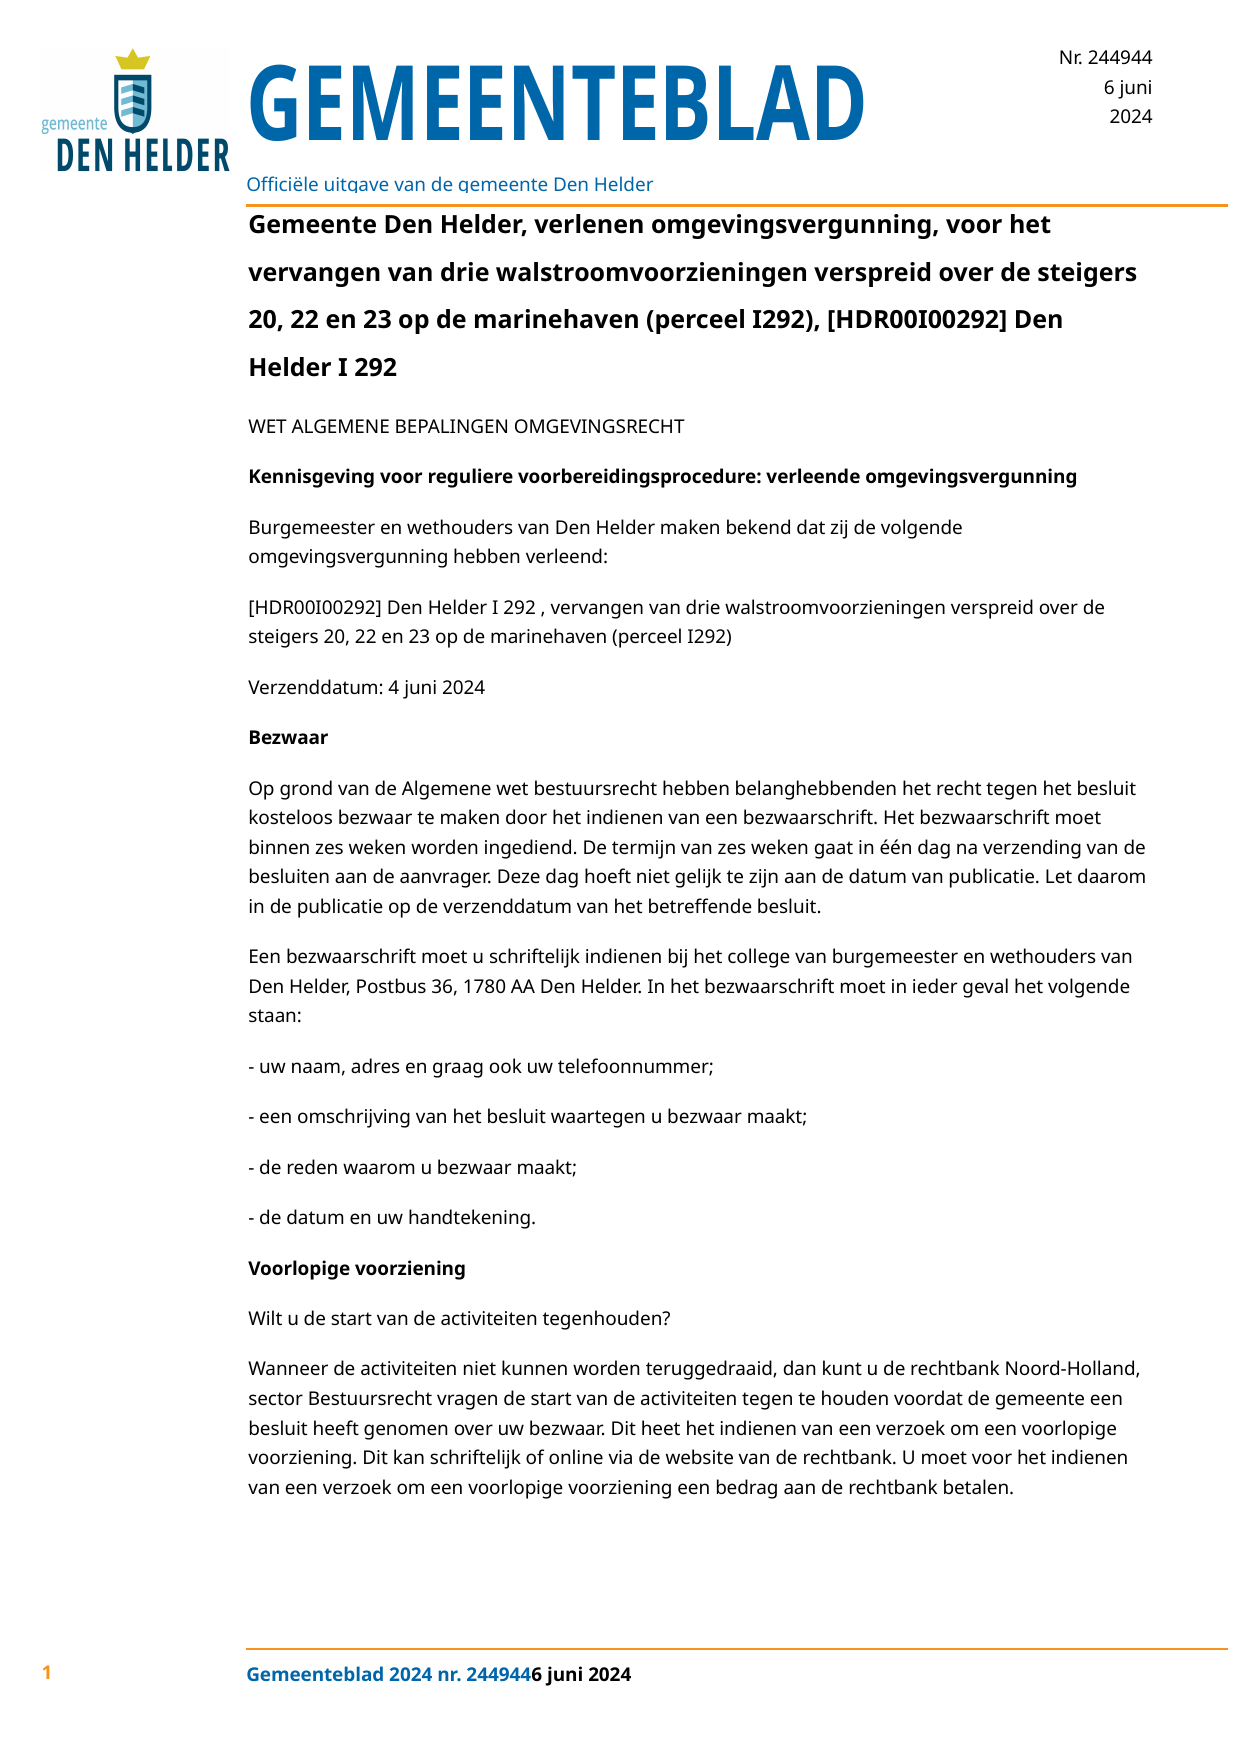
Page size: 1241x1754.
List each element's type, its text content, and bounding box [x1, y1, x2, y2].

picture [220, 160, 224, 172]
picture [63, 144, 68, 165]
text Wilt u de start van de activiteiten tegenhouden? [248, 1305, 1152, 1331]
text - de reden waarom u bezwaar maakt; [248, 1154, 1152, 1180]
text WET ALGEMENE BEPALINGEN OMGEVINGSRECHT [248, 413, 1152, 439]
picture [182, 144, 187, 165]
text - een omschrijving van het besluit waartegen u bezwaar maakt; [248, 1103, 1152, 1129]
text Wanneer de activiteiten niet kunnen worden teruggedraaid, dan kunt u de rechtbank Noord-Holland, sector Bestuursrecht vragen de start van de activiteiten tegen te houden voordat de gemeente een besluit heeft genomen over uw bezwaar. Dit heet het indienen van een verzoek om een voorlopige voorziening. Dit kan schriftelijk of online via de website van de rechtbank. U moet voor het indienen van een verzoek om een voorlopige voorziening een bedrag aan de rechtbank betalen. [248, 1356, 1152, 1500]
text Een bezwaarschrift moet u schriftelijk indienen bij het college van burgemeester en wethouders van Den Helder, Postbus 36, 1780 AA Den Helder. In het bezwaarschrift moet in ieder geval het volgende staan: [248, 943, 1152, 1028]
text [HDR00I00292] Den Helder I 292 , vervangen van drie walstroomvoorzieningen verspreid over de steigers 20, 22 en 23 op de marinehaven (perceel I292) [248, 594, 1152, 649]
text Burgemeester en wethouders van Den Helder maken bekend dat zij de volgende omgevingsvergunning hebben verleend: [248, 514, 1152, 569]
text Gemeente Den Helder, verlenen omgevingsvergunning, voor het vervangen van drie walstroomvoorzieningen verspreid over de steigers 20, 22 en 23 op de marinehaven (perceel I292), [HDR00I00292] Den Helder I 292 [248, 207, 1152, 384]
picture [41, 47, 231, 172]
text Verzenddatum: 4 juni 2024 [248, 674, 1152, 700]
text Bezwaar [248, 724, 1152, 750]
picture [130, 157, 135, 172]
text Voorlopige voorziening [248, 1255, 1152, 1281]
text Op grond van de Algemene wet bestuursrecht hebben belanghebbenden het recht tegen het besluit kosteloos bezwaar te maken door het indienen van een bezwaarschrift. Het bezwaarschrift moet binnen zes weken worden ingediend. De termijn van zes weken gaat in één dag na verzending van de besluiten aan de aanvrager. Deze dag hoeft niet gelijk te zijn aan de datum van publicatie. Let daarom in de publicatie op de verzenddatum van het betreffende besluit. [248, 775, 1152, 919]
picture [100, 154, 106, 172]
text - uw naam, adres en graag ook uw telefoonnummer; [248, 1053, 1152, 1079]
text - de datum en uw handtekening. [248, 1204, 1152, 1230]
text Kennisgeving voor reguliere voorbereidingsprocedure: verleende omgevingsvergunning [248, 463, 1152, 489]
